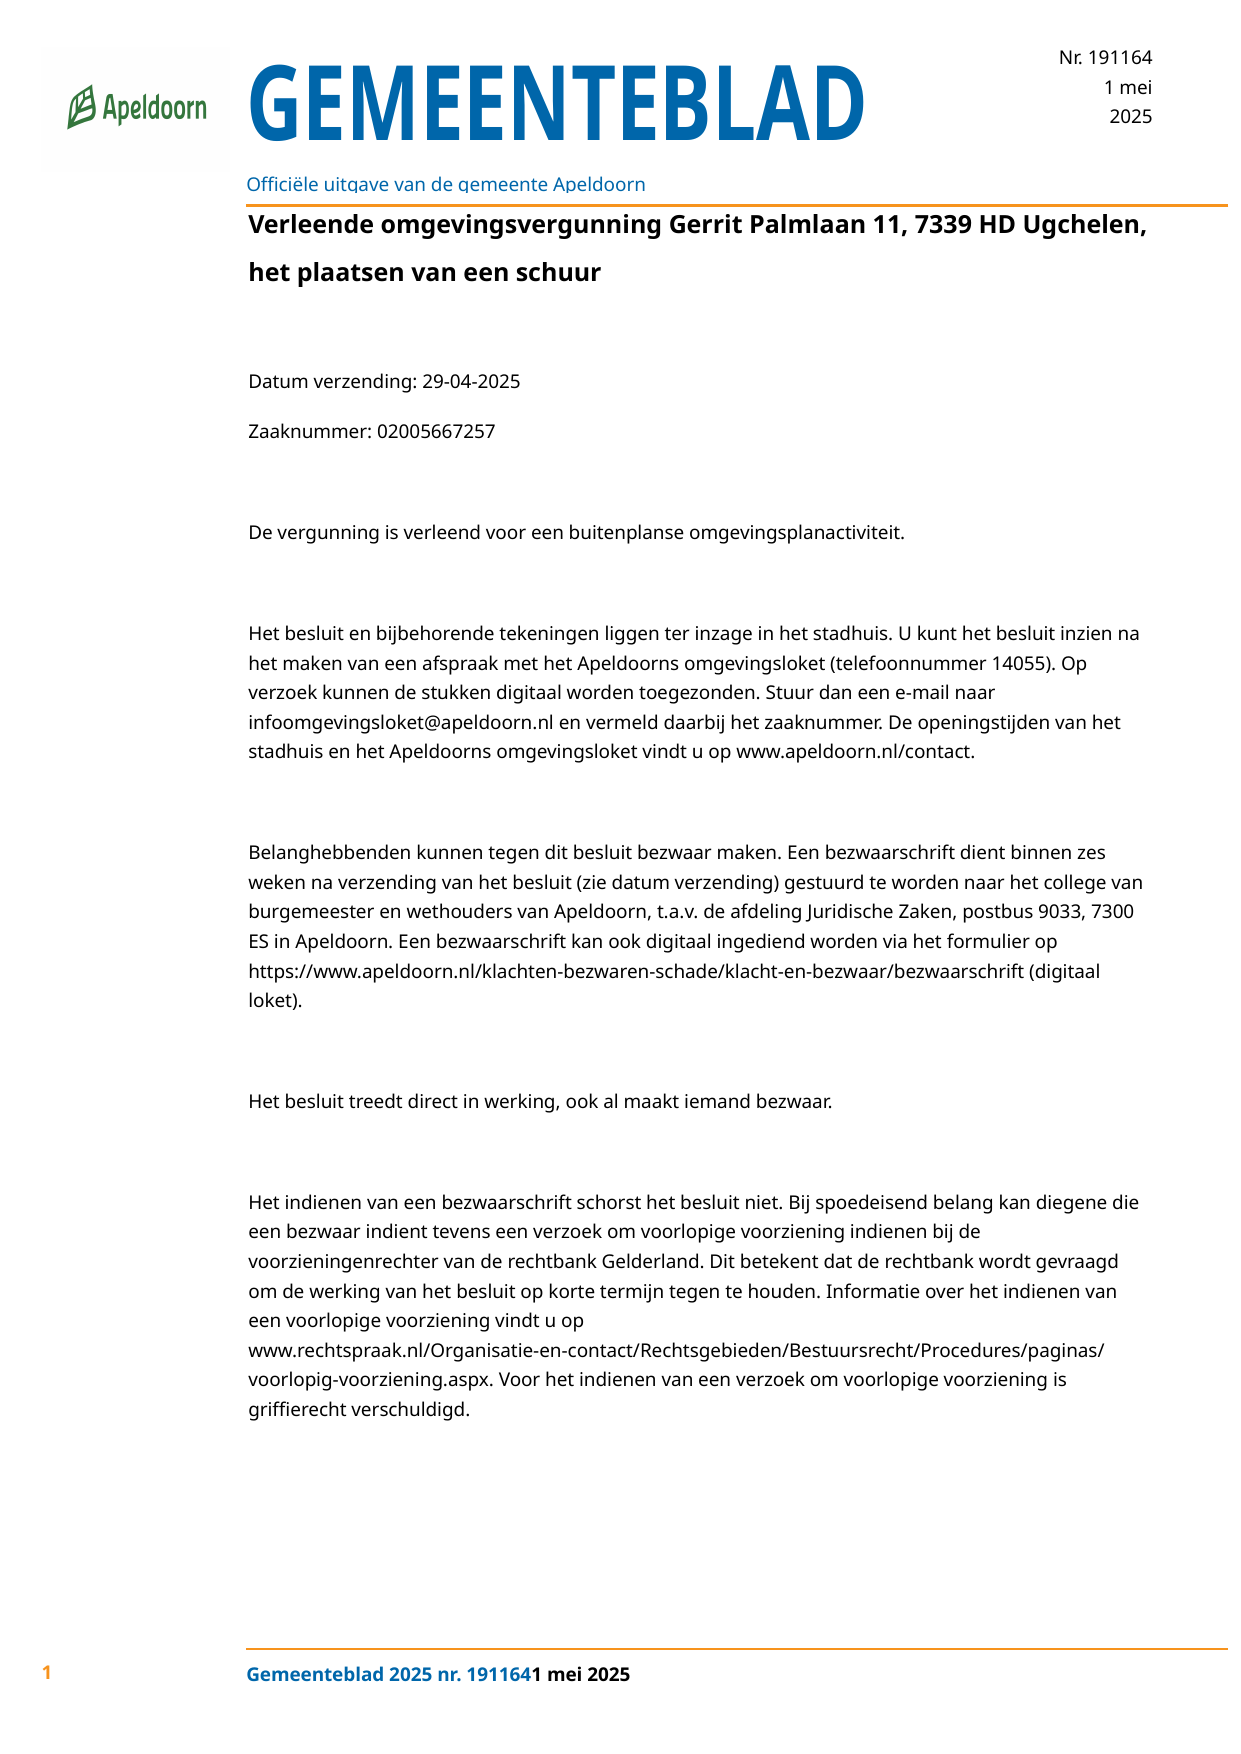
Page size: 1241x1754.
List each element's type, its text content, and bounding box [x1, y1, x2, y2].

text Het indienen van een bezwaarschrift schorst het besluit niet. Bij spoedeisend belang kan diegene die een bezwaar indient tevens een verzoek om voorlopige voorziening indienen bij de voorzieningenrechter van de rechtbank Gelderland. Dit betekent dat de rechtbank wordt gevraagd om de werking van het besluit op korte termijn tegen te houden. Informatie over het indienen van een voorlopige voorziening vindt u op www.rechtspraak.nl/Organisatie-en-contact/Rechtsgebieden/Bestuursrecht/Procedures/paginas/voorlopig-voorziening.aspx. Voor het indienen van een verzoek om voorlopige voorziening is griffierecht verschuldigd. [248, 1189, 1152, 1422]
text Verleende omgevingsvergunning Gerrit Palmlaan 11, 7339 HD Ugchelen, het plaatsen van een schuur [248, 207, 1152, 288]
text De vergunning is verleend voor een buitenplanse omgevingsplanactiviteit. [248, 519, 1152, 545]
text Het besluit treedt direct in werking, ook al maakt iemand bezwaar. [248, 1088, 1152, 1114]
text Datum verzending: 29-04-2025 [248, 368, 1152, 394]
picture [41, 47, 231, 172]
text Het besluit en bijbehorende tekeningen liggen ter inzage in het stadhuis. U kunt het besluit inzien na het maken van een afspraak met het Apeldoorns omgevingsloket (telefoonnummer 14055). Op verzoek kunnen de stukken digitaal worden toegezonden. Stuur dan een e-mail naar infoomgevingsloket@apeldoorn.nl en vermeld daarbij het zaaknummer. De openingstijden van het stadhuis en het Apeldoorns omgevingsloket vindt u op www.apeldoorn.nl/contact. [248, 620, 1152, 764]
text Zaaknummer: 02005667257 [248, 419, 1152, 444]
text Belanghebbenden kunnen tegen dit besluit bezwaar maken. Een bezwaarschrift dient binnen zes weken na verzending van het besluit (zie datum verzending) gestuurd te worden naar het college van burgemeester en wethouders van Apeldoorn, t.a.v. de afdeling Juridische Zaken, postbus 9033, 7300 ES in Apeldoorn. Een bezwaarschrift kan ook digitaal ingediend worden via het formulier op https://www.apeldoorn.nl/klachten-bezwaren-schade/klacht-en-bezwaar/bezwaarschrift (digitaal loket). [248, 839, 1152, 1013]
